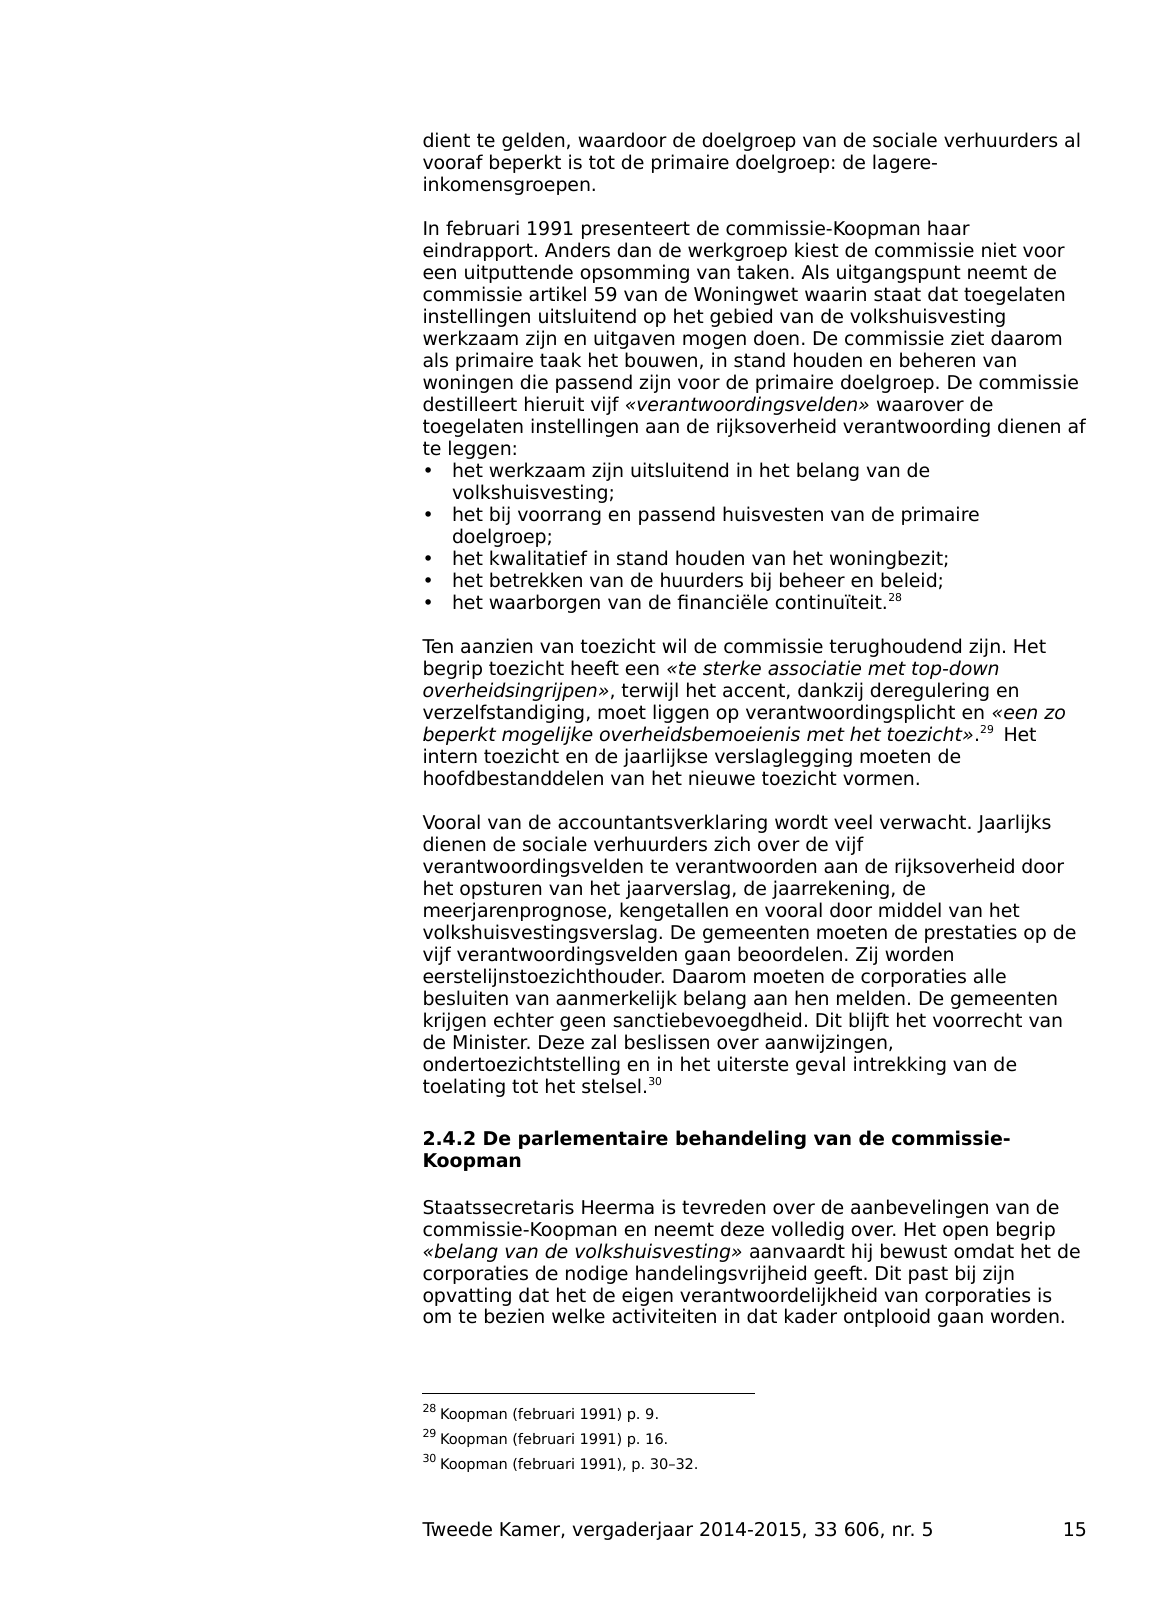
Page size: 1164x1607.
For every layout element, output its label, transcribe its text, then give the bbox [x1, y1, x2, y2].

text • het waarborgen van de financiële continuïteit. [422, 592, 1087, 614]
text • het bij voorrang en passend huisvesten van de primaire doelgroep; [422, 504, 1087, 548]
text • het betrekken van de huurders bij beheer en beleid; [422, 570, 1087, 592]
text dient te gelden, waardoor de doelgroep van de sociale verhuurders al vooraf beperkt is tot de primaire doelgroep: de lagere-inkomensgroepen. [422, 130, 1087, 196]
text • het werkzaam zijn uitsluitend in het belang van de volkshuisvesting; [422, 460, 1087, 504]
text Koopman (februari 1991) p. 9. [422, 1402, 1087, 1424]
text Koopman (februari 1991) p. 16. [422, 1427, 1087, 1449]
subtitle 2.4.2 De parlementaire behandeling van de commissie-Koopman [422, 1128, 1087, 1172]
text Staatssecretaris Heerma is tevreden over de aanbevelingen van de commissie-Koopman en neemt deze volledig over. Het open begrip «belang van de volkshuisvesting» aanvaardt hij bewust omdat het de corporaties de nodige handelingsvrijheid geeft. Dit past bij zijn opvatting dat het de eigen verantwoordelijkheid van corporaties is om te bezien welke activiteiten in dat kader ontplooid gaan worden. [422, 1197, 1087, 1328]
text • het kwalitatief in stand houden van het woningbezit; [422, 548, 1087, 570]
text Koopman (februari 1991), p. 30–32. [422, 1452, 1087, 1474]
text In februari 1991 presenteert de commissie-Koopman haar eindrapport. Anders dan de werkgroep kiest de commissie niet voor een uitputtende opsomming van taken. Als uitgangspunt neemt de commissie artikel 59 van de Woningwet waarin staat dat toegelaten instellingen uitsluitend op het gebied van de volkshuisvesting werkzaam zijn en uitgaven mogen doen. De commissie ziet daarom als primaire taak het bouwen, in stand houden en beheren van woningen die passend zijn voor de primaire doelgroep. De commissie destilleert hieruit vijf «verantwoordingsvelden» waarover de toegelaten instellingen aan de rijksoverheid verantwoording dienen af te leggen: [422, 218, 1087, 460]
text Ten aanzien van toezicht wil de commissie terughoudend zijn. Het begrip toezicht heeft een «te sterke associatie met top-down overheidsingrijpen», terwijl het accent, dankzij deregulering en verzelfstandiging, moet liggen op verantwoordingsplicht en «een zo beperkt mogelijke overheidsbemoeienis met het toezicht». Het intern toezicht en de jaarlijkse verslaglegging moeten de hoofdbestanddelen van het nieuwe toezicht vormen. [422, 636, 1087, 790]
text Vooral van de accountantsverklaring wordt veel verwacht. Jaarlijks dienen de sociale verhuurders zich over de vijf verantwoordingsvelden te verantwoorden aan de rijksoverheid door het opsturen van het jaarverslag, de jaarrekening, de meerjarenprognose, kengetallen en vooral door middel van het volkshuisvestingsverslag. De gemeenten moeten de prestaties op de vijf verantwoordingsvelden gaan beoordelen. Zij worden eerstelijnstoezichthouder. Daarom moeten de corporaties alle besluiten van aanmerkelijk belang aan hen melden. De gemeenten krijgen echter geen sanctiebevoegdheid. Dit blijft het voorrecht van de Minister. Deze zal beslissen over aanwijzingen, ondertoezichtstelling en in het uiterste geval intrekking van de toelating tot het stelsel. [422, 812, 1087, 1098]
